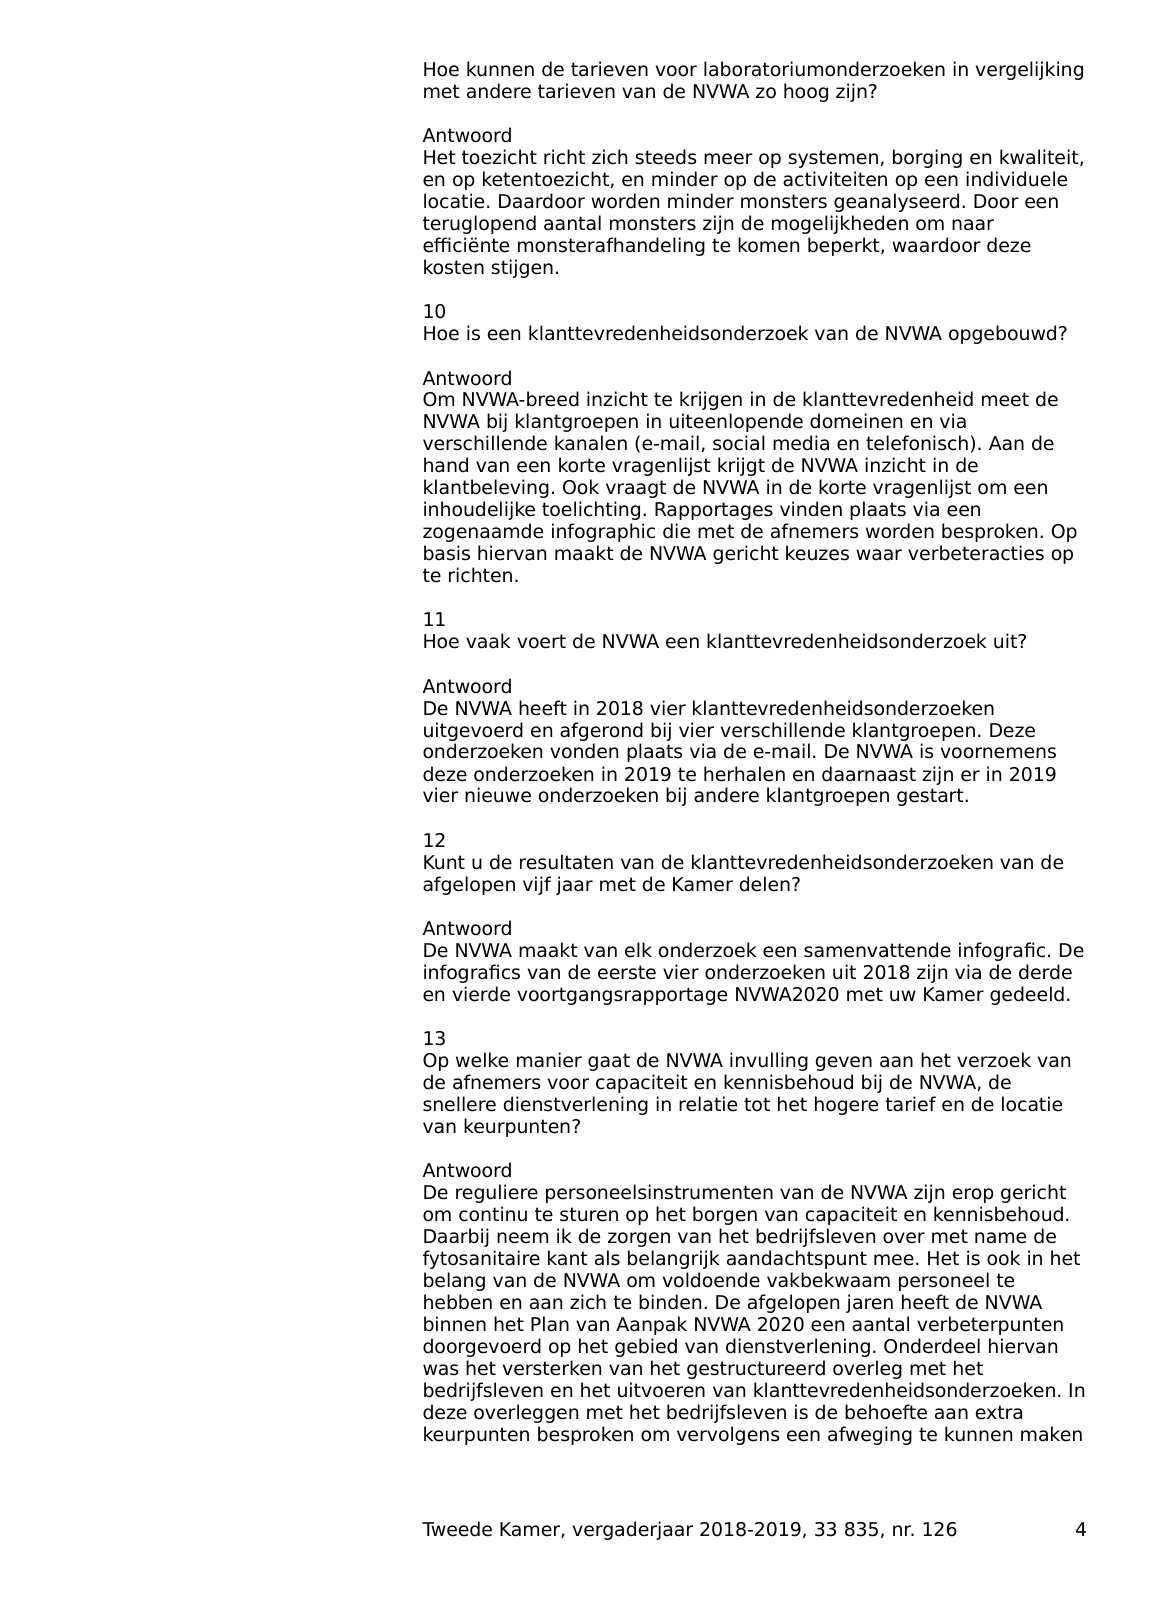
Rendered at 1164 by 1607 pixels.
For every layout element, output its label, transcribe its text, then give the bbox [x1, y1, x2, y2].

text Antwoord [422, 918, 1087, 940]
text Antwoord [422, 367, 1087, 389]
text Kunt u de resultaten van de klanttevredenheidsonderzoeken van de afgelopen vijf jaar met de Kamer delen? [422, 852, 1087, 896]
text Om NVWA-breed inzicht te krijgen in de klanttevredenheid meet de NVWA bij klantgroepen in uiteenlopende domeinen en via verschillende kanalen (e-mail, social media en telefonisch). Aan de hand van een korte vragenlijst krijgt de NVWA inzicht in de klantbeleving. Ook vraagt de NVWA in de korte vragenlijst om een inhoudelijke toelichting. Rapportages vinden plaats via een zogenaamde infographic die met de afnemers worden besproken. Op basis hiervan maakt de NVWA gericht keuzes waar verbeteracties op te richten. [422, 389, 1087, 587]
text 10 [422, 301, 1087, 323]
text Hoe kunnen de tarieven voor laboratoriumonderzoeken in vergelijking met andere tarieven van de NVWA zo hoog zijn? [422, 59, 1087, 103]
text De reguliere personeelsinstrumenten van de NVWA zijn erop gericht om continu te sturen op het borgen van capaciteit en kennisbehoud. Daarbij neem ik de zorgen van het bedrijfsleven over met name de fytosanitaire kant als belangrijk aandachtspunt mee. Het is ook in het belang van de NVWA om voldoende vakbekwaam personeel te hebben en aan zich te binden. De afgelopen jaren heeft de NVWA binnen het Plan van Aanpak NVWA 2020 een aantal verbeterpunten doorgevoerd op het gebied van dienstverlening. Onderdeel hiervan was het versterken van het gestructureerd overleg met het bedrijfsleven en het uitvoeren van klanttevredenheidsonderzoeken. In deze overleggen met het bedrijfsleven is de behoefte aan extra keurpunten besproken om vervolgens een afweging te kunnen maken [422, 1182, 1087, 1446]
text Antwoord [422, 676, 1087, 697]
text De NVWA maakt van elk onderzoek een samenvattende infografic. De infografics van de eerste vier onderzoeken uit 2018 zijn via de derde en vierde voortgangsrapportage NVWA2020 met uw Kamer gedeeld. [422, 940, 1087, 1006]
text De NVWA heeft in 2018 vier klanttevredenheidsonderzoeken uitgevoerd en afgerond bij vier verschillende klantgroepen. Deze onderzoeken vonden plaats via de e-mail. De NVWA is voornemens deze onderzoeken in 2019 te herhalen en daarnaast zijn er in 2019 vier nieuwe onderzoeken bij andere klantgroepen gestart. [422, 697, 1087, 807]
text Hoe vaak voert de NVWA een klanttevredenheidsonderzoek uit? [422, 631, 1087, 653]
text 13 [422, 1028, 1087, 1050]
text Antwoord [422, 125, 1087, 147]
text Antwoord [422, 1160, 1087, 1182]
text Op welke manier gaat de NVWA invulling geven aan het verzoek van de afnemers voor capaciteit en kennisbehoud bij de NVWA, de snellere dienstverlening in relatie tot het hogere tarief en de locatie van keurpunten? [422, 1050, 1087, 1138]
text Hoe is een klanttevredenheidsonderzoek van de NVWA opgebouwd? [422, 323, 1087, 345]
text 11 [422, 609, 1087, 631]
text 12 [422, 829, 1087, 852]
text Het toezicht richt zich steeds meer op systemen, borging en kwaliteit, en op ketentoezicht, en minder op de activiteiten op een individuele locatie. Daardoor worden minder monsters geanalyseerd. Door een teruglopend aantal monsters zijn de mogelijkheden om naar efficiënte monsterafhandeling te komen beperkt, waardoor deze kosten stijgen. [422, 147, 1087, 279]
